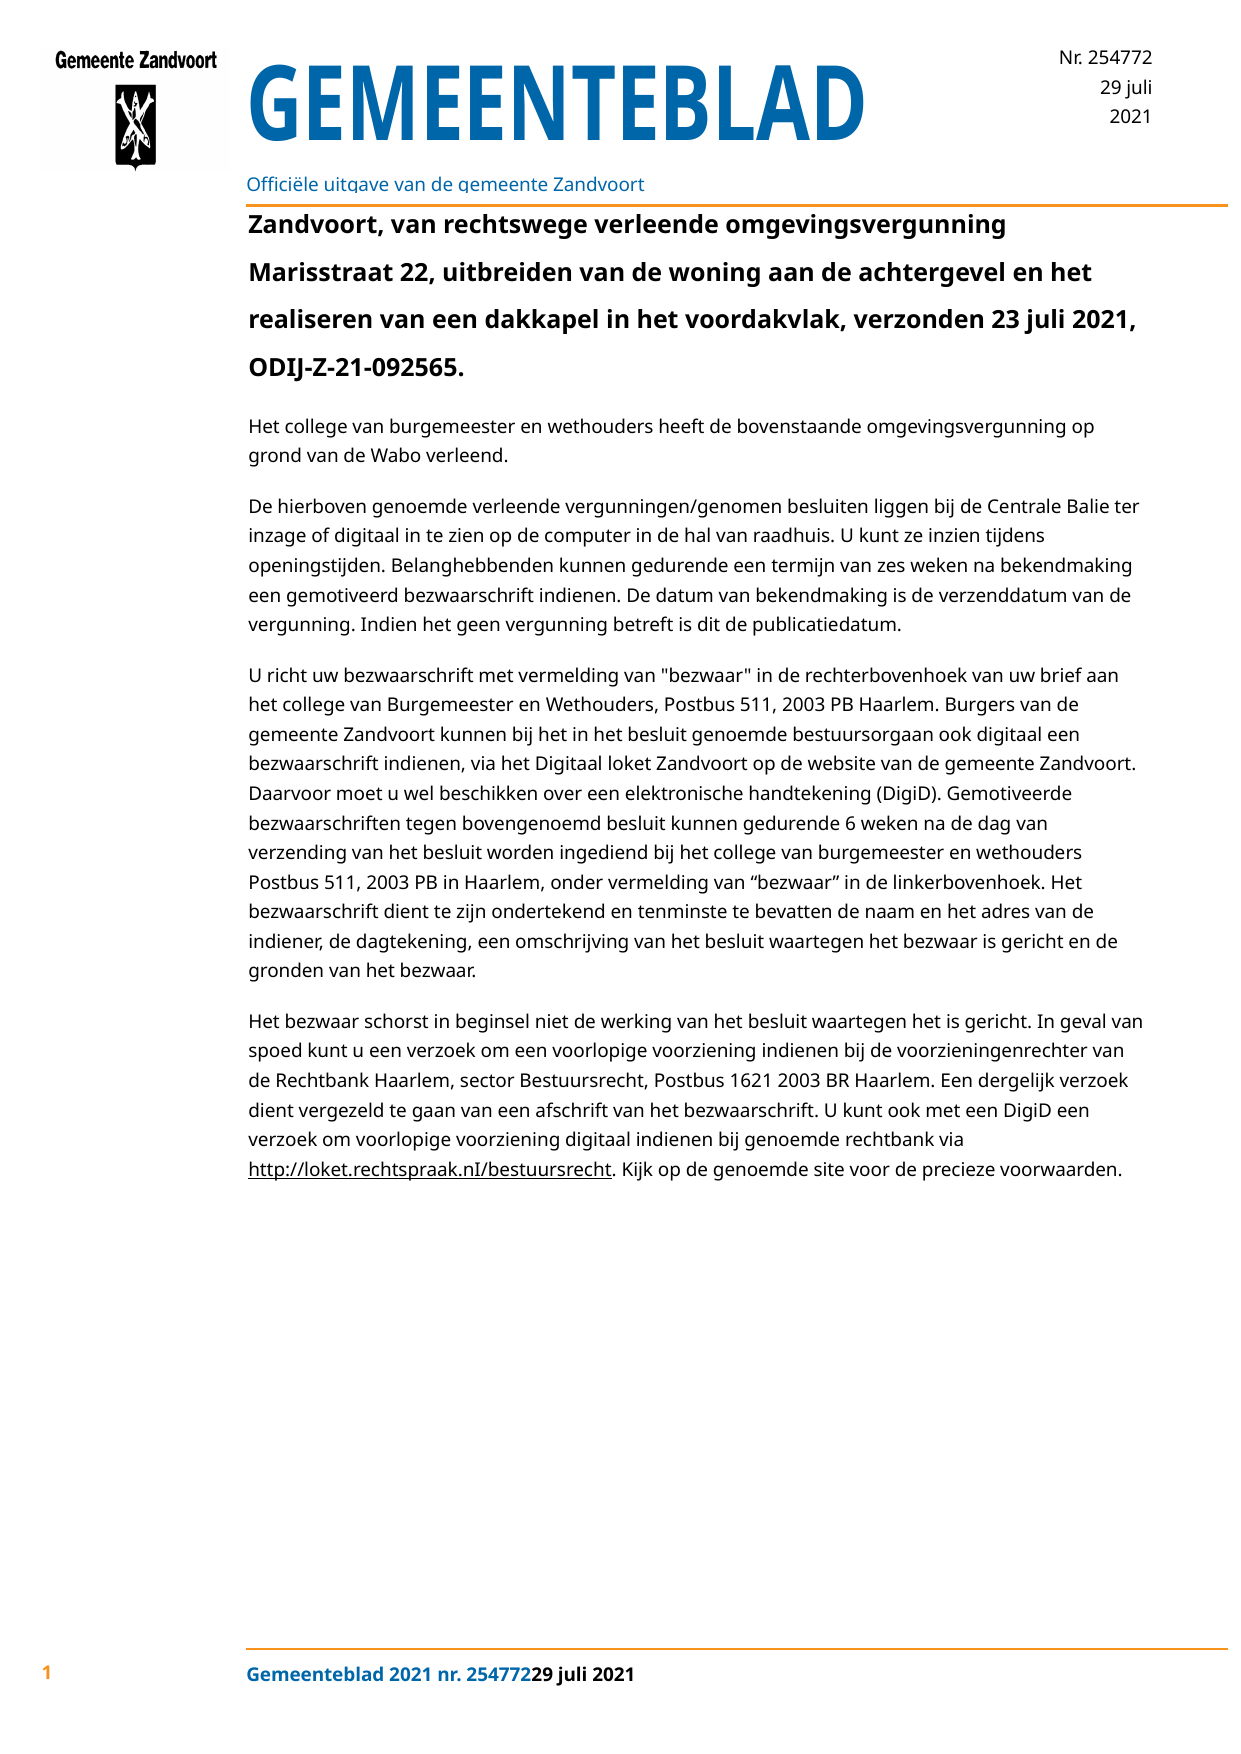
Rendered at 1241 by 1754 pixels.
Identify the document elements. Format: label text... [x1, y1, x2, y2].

text Zandvoort, van rechtswege verleende omgevingsvergunning Marisstraat 22, uitbreiden van de woning aan de achtergevel en het realiseren van een dakkapel in het voordakvlak, verzonden 23 juli 2021, ODIJ-Z-21-092565. [248, 207, 1152, 384]
text Het college van burgemeester en wethouders heeft de bovenstaande omgevingsvergunning op grond van de Wabo verleend. [248, 413, 1152, 468]
text De hierboven genoemde verleende vergunningen/genomen besluiten liggen bij de Centrale Balie ter inzage of digitaal in te zien op de computer in de hal van raadhuis. U kunt ze inzien tijdens openingstijden. Belanghebbenden kunnen gedurende een termijn van zes weken na bekendmaking een gemotiveerd bezwaarschrift indienen. De datum van bekendmaking is de verzenddatum van de vergunning. Indien het geen vergunning betreft is dit de publicatiedatum. [248, 493, 1152, 637]
picture [41, 47, 231, 172]
text Het bezwaar schorst in beginsel niet de werking van het besluit waartegen het is gericht. In geval van spoed kunt u een verzoek om een voorlopige voorziening indienen bij de voorzieningenrechter van de Rechtbank Haarlem, sector Bestuursrecht, Postbus 1621 2003 BR Haarlem. Een dergelijk verzoek dient vergezeld te gaan van een afschrift van het bezwaarschrift. U kunt ook met een DigiD een verzoek om voorlopige voorziening digitaal indienen bij genoemde rechtbank via http://loket.rechtspraak.nI/bestuursrecht. Kijk op de genoemde site voor de precieze voorwaarden. [248, 1008, 1152, 1182]
text U richt uw bezwaarschrift met vermelding van "bezwaar" in de rechterbovenhoek van uw brief aan het college van Burgemeester en Wethouders, Postbus 511, 2003 PB Haarlem. Burgers van de gemeente Zandvoort kunnen bij het in het besluit genoemde bestuursorgaan ook digitaal een bezwaarschrift indienen, via het Digitaal loket Zandvoort op de website van de gemeente Zandvoort. Daarvoor moet u wel beschikken over een elektronische handtekening (DigiD). Gemotiveerde bezwaarschriften tegen bovengenoemd besluit kunnen gedurende 6 weken na de dag van verzending van het besluit worden ingediend bij het college van burgemeester en wethouders Postbus 511, 2003 PB in Haarlem, onder vermelding van “bezwaar” in de linkerbovenhoek. Het bezwaarschrift dient te zijn ondertekend en tenminste te bevatten de naam en het adres van de indiener, de dagtekening, een omschrijving van het besluit waartegen het bezwaar is gericht en de gronden van het bezwaar. [248, 662, 1152, 983]
